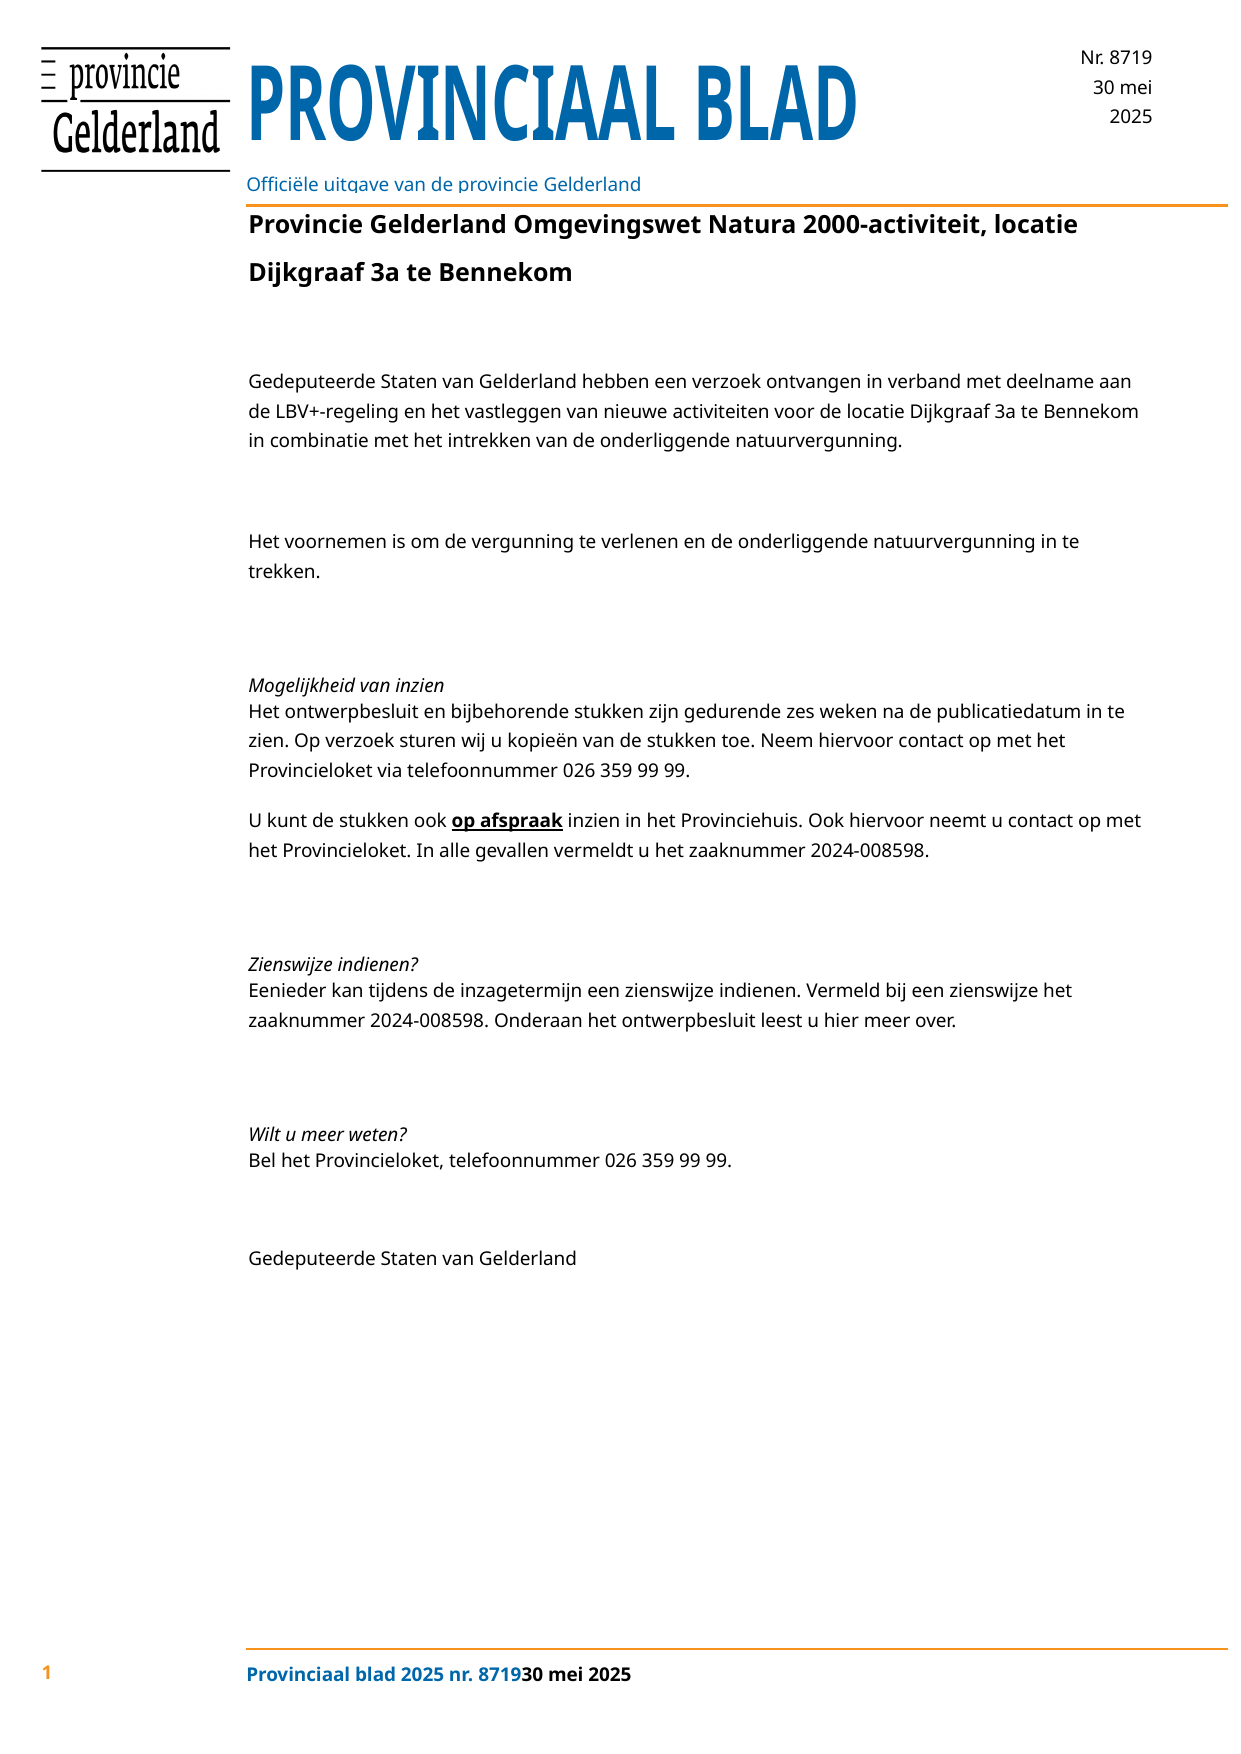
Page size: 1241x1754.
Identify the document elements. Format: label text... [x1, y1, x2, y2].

text Mogelijkheid van inzien [248, 672, 1152, 698]
text U kunt de stukken ook op afspraak inzien in het Provinciehuis. Ook hiervoor neemt u contact op met het Provincieloket. In alle gevallen vermeldt u het zaaknummer 2024-008598. [248, 808, 1152, 863]
text Zienswijze indienen? [248, 952, 1152, 977]
text Provincie Gelderland Omgevingswet Natura 2000-activiteit, locatie Dijkgraaf 3a te Bennekom [248, 207, 1152, 288]
text Eenieder kan tijdens de inzagetermijn een zienswijze indienen. Vermeld bij een zienswijze het zaaknummer 2024-008598. Onderaan het ontwerpbesluit leest u hier meer over. [248, 977, 1152, 1033]
text Het voornemen is om de vergunning te verlenen en de onderliggende natuurvergunning in te trekken. [248, 528, 1152, 584]
picture [41, 47, 231, 172]
text Het ontwerpbesluit en bijbehorende stukken zijn gedurende zes weken na de publicatiedatum in te zien. Op verzoek sturen wij u kopieën van de stukken toe. Neem hiervoor contact op met het Provincieloket via telefoonnummer 026 359 99 99. [248, 698, 1152, 783]
text Bel het Provincieloket, telefoonnummer 026 359 99 99. [248, 1147, 1152, 1173]
text Gedeputeerde Staten van Gelderland hebben een verzoek ontvangen in verband met deelname aan de LBV+-regeling en het vastleggen van nieuwe activiteiten voor de locatie Dijkgraaf 3a te Bennekom in combinatie met het intrekken van de onderliggende natuurvergunning. [248, 368, 1152, 453]
text Wilt u meer weten? [248, 1121, 1152, 1147]
text Gedeputeerde Staten van Gelderland [248, 1245, 1152, 1271]
